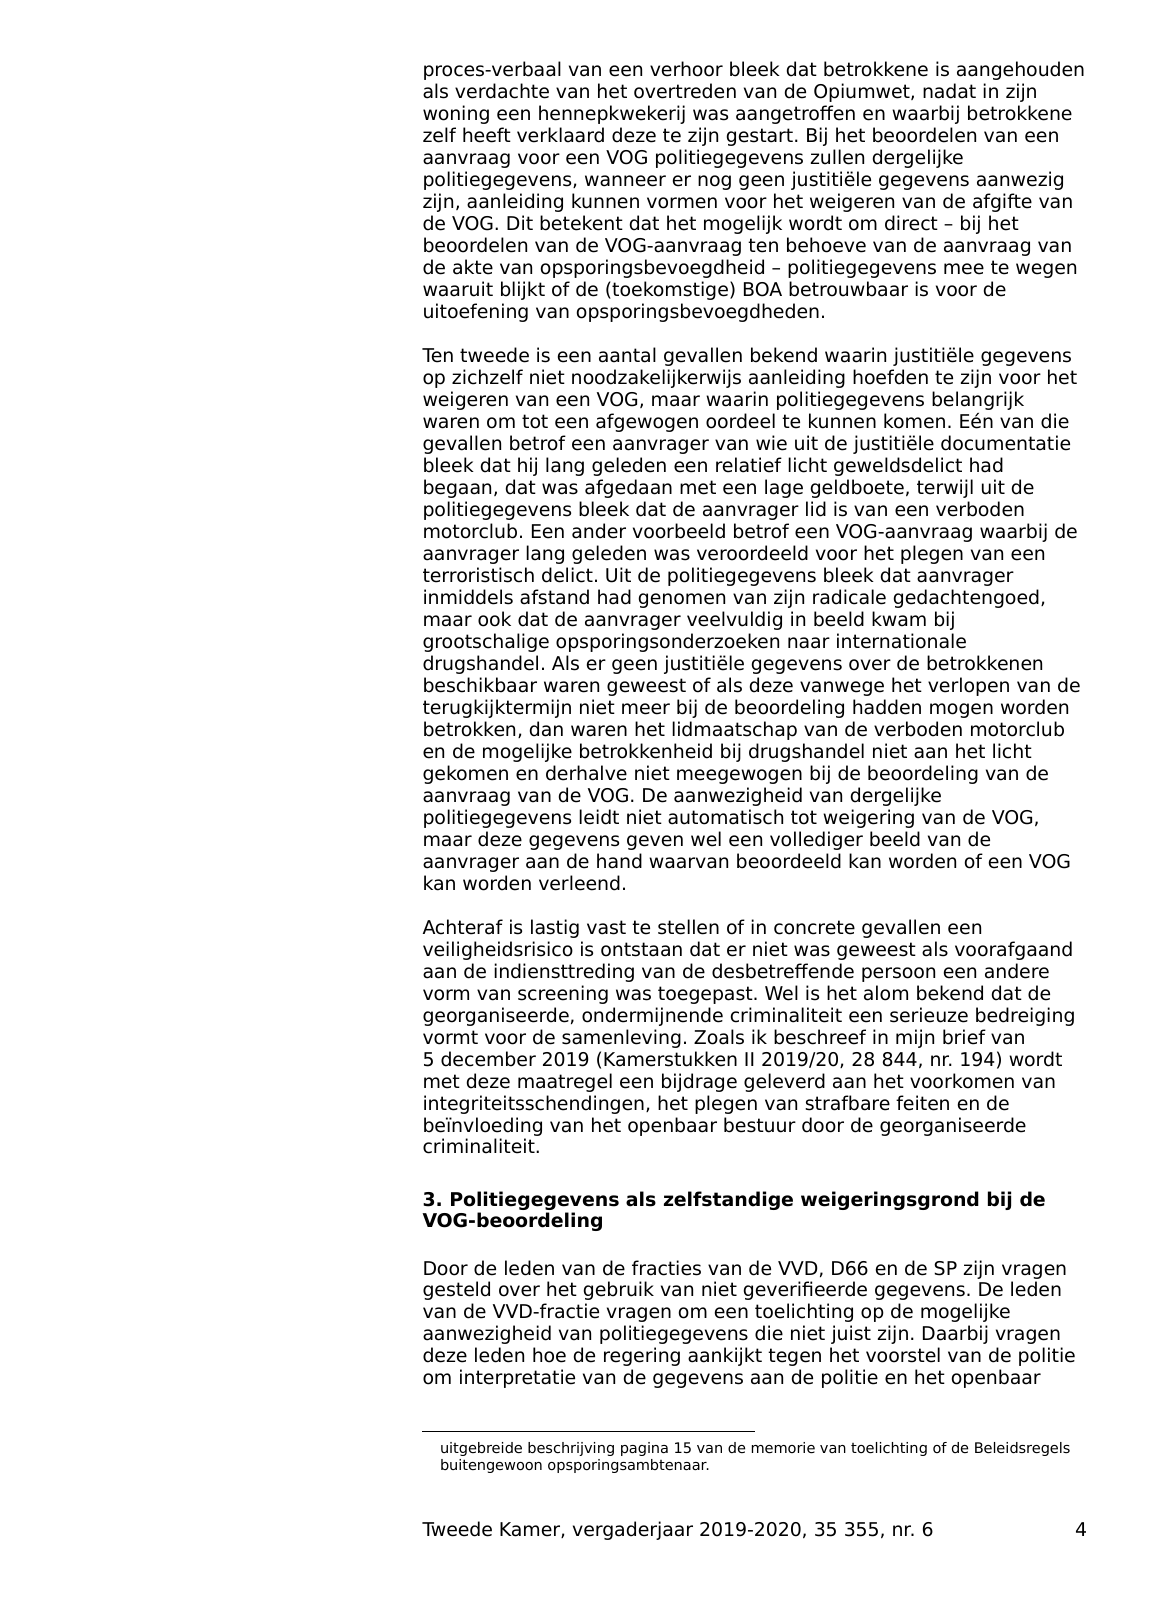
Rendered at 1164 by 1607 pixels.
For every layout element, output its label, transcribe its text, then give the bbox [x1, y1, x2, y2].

text uitgebreide beschrijving pagina 15 van de memorie van toelichting of de Beleidsregels buitengewoon opsporingsambtenaar. [422, 1441, 1087, 1474]
text Ten tweede is een aantal gevallen bekend waarin justitiële gegevens op zichzelf niet noodzakelijkerwijs aanleiding hoefden te zijn voor het weigeren van een VOG, maar waarin politiegegevens belangrijk waren om tot een afgewogen oordeel te kunnen komen. Eén van die gevallen betrof een aanvrager van wie uit de justitiële documentatie bleek dat hij lang geleden een relatief licht geweldsdelict had begaan, dat was afgedaan met een lage geldboete, terwijl uit de politiegegevens bleek dat de aanvrager lid is van een verboden motorclub. Een ander voorbeeld betrof een VOG-aanvraag waarbij de aanvrager lang geleden was veroordeeld voor het plegen van een terroristisch delict. Uit de politiegegevens bleek dat aanvrager inmiddels afstand had genomen van zijn radicale gedachtengoed, maar ook dat de aanvrager veelvuldig in beeld kwam bij grootschalige opsporingsonderzoeken naar internationale drugshandel. Als er geen justitiële gegevens over de betrokkenen beschikbaar waren geweest of als deze vanwege het verlopen van de terugkijktermijn niet meer bij de beoordeling hadden mogen worden betrokken, dan waren het lidmaatschap van de verboden motorclub en de mogelijke betrokkenheid bij drugshandel niet aan het licht gekomen en derhalve niet meegewogen bij de beoordeling van de aanvraag van de VOG. De aanwezigheid van dergelijke politiegegevens leidt niet automatisch tot weigering van de VOG, maar deze gegevens geven wel een vollediger beeld van de aanvrager aan de hand waarvan beoordeeld kan worden of een VOG kan worden verleend. [422, 345, 1087, 894]
subtitle 3. Politiegegevens als zelfstandige weigeringsgrond bij de VOG-beoordeling [422, 1188, 1087, 1232]
text Achteraf is lastig vast te stellen of in concrete gevallen een veiligheidsrisico is ontstaan dat er niet was geweest als voorafgaand aan de indiensttreding van de desbetreffende persoon een andere vorm van screening was toegepast. Wel is het alom bekend dat de georganiseerde, ondermijnende criminaliteit een serieuze bedreiging vormt voor de samenleving. Zoals ik beschreef in mijn brief van 5 december 2019 (Kamerstukken II 2019/20, 28 844, nr. 194) wordt met deze maatregel een bijdrage geleverd aan het voorkomen van integriteitsschendingen, het plegen van strafbare feiten en de beïnvloeding van het openbaar bestuur door de georganiseerde criminaliteit. [422, 917, 1087, 1158]
text Door de leden van de fracties van de VVD, D66 en de SP zijn vragen gesteld over het gebruik van niet geverifieerde gegevens. De leden van de VVD-fractie vragen om een toelichting op de mogelijke aanwezigheid van politiegegevens die niet juist zijn. Daarbij vragen deze leden hoe de regering aankijkt tegen het voorstel van de politie om interpretatie van de gegevens aan de politie en het openbaar [422, 1257, 1087, 1389]
text proces-verbaal van een verhoor bleek dat betrokkene is aangehouden als verdachte van het overtreden van de Opiumwet, nadat in zijn woning een hennepkwekerij was aangetroffen en waarbij betrokkene zelf heeft verklaard deze te zijn gestart. Bij het beoordelen van een aanvraag voor een VOG politiegegevens zullen dergelijke politiegegevens, wanneer er nog geen justitiële gegevens aanwezig zijn, aanleiding kunnen vormen voor het weigeren van de afgifte van de VOG. Dit betekent dat het mogelijk wordt om direct – bij het beoordelen van de VOG-aanvraag ten behoeve van de aanvraag van de akte van opsporingsbevoegdheid – politiegegevens mee te wegen waaruit blijkt of de (toekomstige) BOA betrouwbaar is voor de uitoefening van opsporingsbevoegdheden. [422, 59, 1087, 323]
